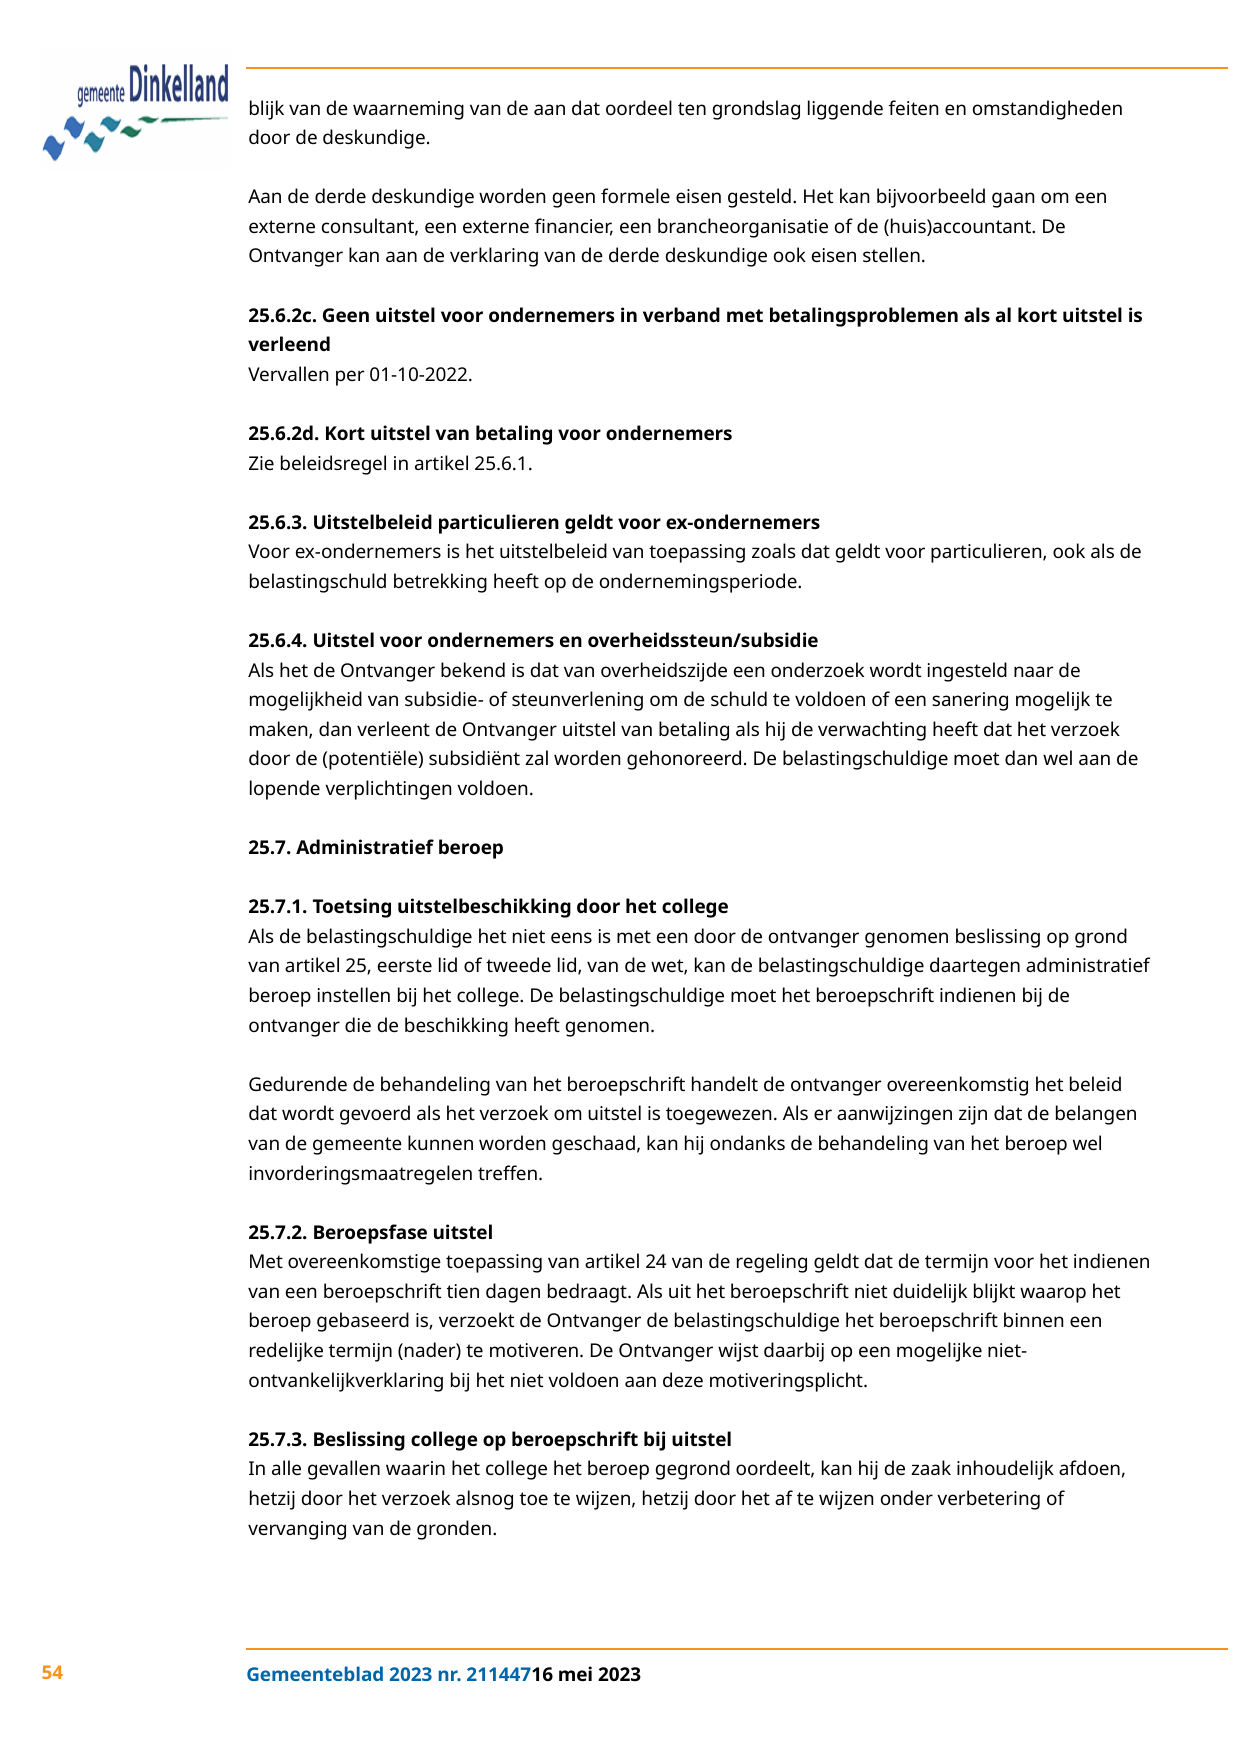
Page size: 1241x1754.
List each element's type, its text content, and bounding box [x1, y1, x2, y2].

text Voor ex-ondernemers is het uitstelbeleid van toepassing zoals dat geldt voor particulieren, ook als de belastingschuld betrekking heeft op de ondernemingsperiode. [248, 538, 1152, 594]
text 25.6.2d. Kort uitstel van betaling voor ondernemers [248, 420, 1152, 446]
text Als het de Ontvanger bekend is dat van overheidszijde een onderzoek wordt ingesteld naar de mogelijkheid van subsidie- of steunverlening om de schuld te voldoen of een sanering mogelijk te maken, dan verleent de Ontvanger uitstel van betaling als hij de verwachting heeft dat het verzoek door de (potentiële) subsidiënt zal worden gehonoreerd. De belastingschuldige moet dan wel aan de lopende verplichtingen voldoen. [248, 657, 1152, 801]
text 25.7.2. Beroepsfase uitstel [248, 1219, 1152, 1245]
text Vervallen per 01-10-2022. [248, 361, 1152, 387]
text 25.7.3. Beslissing college op beroepschrift bij uitstel [248, 1426, 1152, 1452]
text 25.6.2c. Geen uitstel voor ondernemers in verband met betalingsproblemen als al kort uitstel is verleend [248, 302, 1152, 357]
text 25.7. Administratief beroep [248, 834, 1152, 860]
text 25.6.4. Uitstel voor ondernemers en overheidssteun/subsidie [248, 627, 1152, 653]
picture [41, 47, 231, 172]
text 25.6.3. Uitstelbeleid particulieren geldt voor ex-ondernemers [248, 509, 1152, 535]
text In alle gevallen waarin het college het beroep gegrond oordeelt, kan hij de zaak inhoudelijk afdoen, hetzij door het verzoek alsnog toe te wijzen, hetzij door het af te wijzen onder verbetering of vervanging van de gronden. [248, 1456, 1152, 1541]
text 25.7.1. Toetsing uitstelbeschikking door het college [248, 893, 1152, 919]
text blijk van de waarneming van de aan dat oordeel ten grondslag liggende feiten en omstandigheden door de deskundige. [248, 95, 1152, 150]
text Aan de derde deskundige worden geen formele eisen gesteld. Het kan bijvoorbeeld gaan om een externe consultant, een externe financier, een brancheorganisatie of de (huis)accountant. De Ontvanger kan aan de verklaring van de derde deskundige ook eisen stellen. [248, 183, 1152, 268]
text Met overeenkomstige toepassing van artikel 24 van de regeling geldt dat de termijn voor het indienen van een beroepschrift tien dagen bedraagt. Als uit het beroepschrift niet duidelijk blijkt waarop het beroep gebaseerd is, verzoekt de Ontvanger de belastingschuldige het beroepschrift binnen een redelijke termijn (nader) te motiveren. De Ontvanger wijst daarbij op een mogelijke niet-ontvankelijkverklaring bij het niet voldoen aan deze motiveringsplicht. [248, 1248, 1152, 1393]
text Zie beleidsregel in artikel 25.6.1. [248, 450, 1152, 476]
text Als de belastingschuldige het niet eens is met een door de ontvanger genomen beslissing op grond van artikel 25, eerste lid of tweede lid, van de wet, kan de belastingschuldige daartegen administratief beroep instellen bij het college. De belastingschuldige moet het beroepschrift indienen bij de ontvanger die de beschikking heeft genomen. [248, 923, 1152, 1038]
text Gedurende de behandeling van het beroepschrift handelt de ontvanger overeenkomstig het beleid dat wordt gevoerd als het verzoek om uitstel is toegewezen. Als er aanwijzingen zijn dat de belangen van de gemeente kunnen worden geschaad, kan hij ondanks de behandeling van het beroep wel invorderingsmaatregelen treffen. [248, 1071, 1152, 1186]
